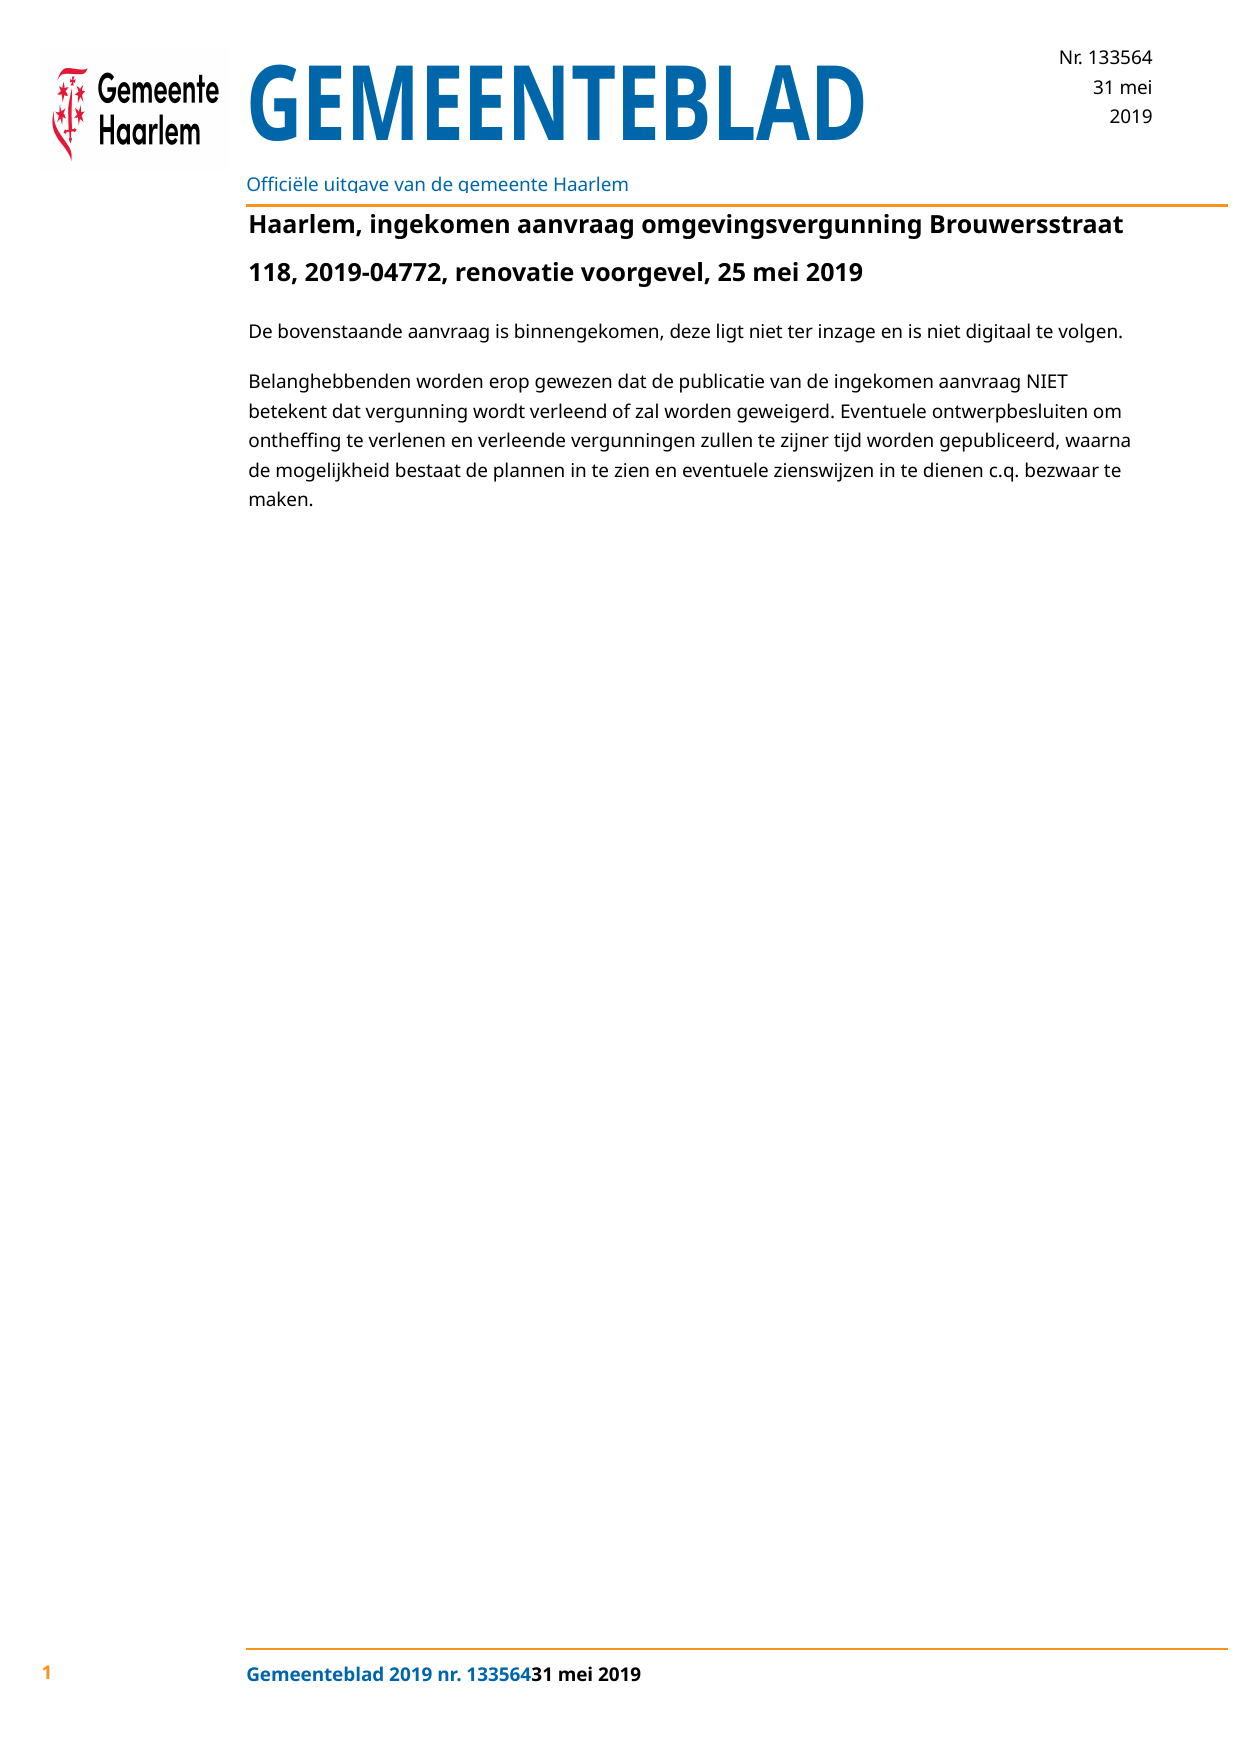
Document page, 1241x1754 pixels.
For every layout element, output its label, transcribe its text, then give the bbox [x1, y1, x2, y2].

text De bovenstaande aanvraag is binnengekomen, deze ligt niet ter inzage en is niet digitaal te volgen. [248, 318, 1152, 344]
text Haarlem, ingekomen aanvraag omgevingsvergunning Brouwersstraat 118, 2019-04772, renovatie voorgevel, 25 mei 2019 [248, 207, 1152, 288]
text Belanghebbenden worden erop gewezen dat de publicatie van de ingekomen aanvraag NIET betekent dat vergunning wordt verleend of zal worden geweigerd. Eventuele ontwerpbesluiten om ontheffing te verlenen en verleende vergunningen zullen te zijner tijd worden gepubliceerd, waarna de mogelijkheid bestaat de plannen in te zien en eventuele zienswijzen in te dienen c.q. bezwaar te maken. [248, 368, 1152, 512]
picture [41, 47, 231, 172]
